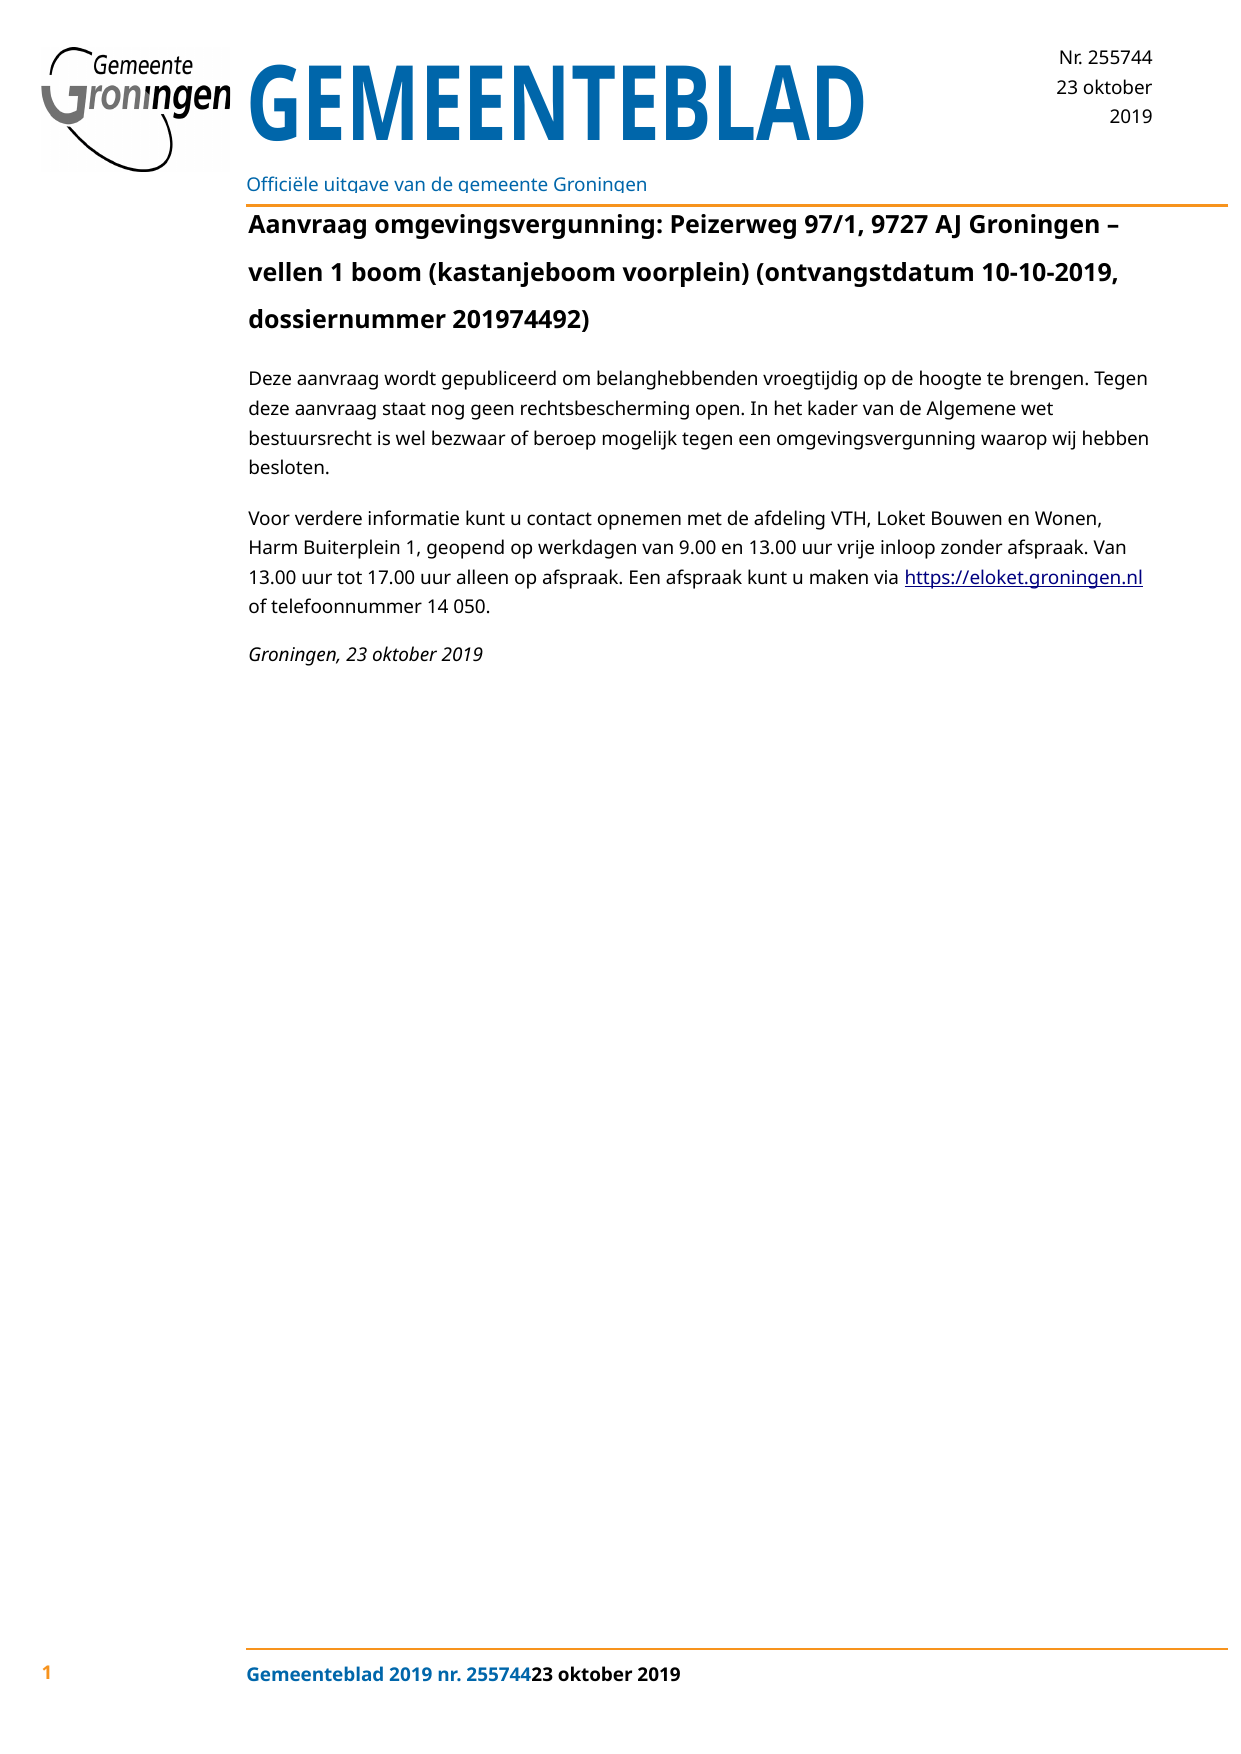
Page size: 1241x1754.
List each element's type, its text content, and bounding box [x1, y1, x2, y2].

picture [41, 47, 231, 172]
text Voor verdere informatie kunt u contact opnemen met de afdeling VTH, Loket Bouwen en Wonen, Harm Buiterplein 1, geopend op werkdagen van 9.00 en 13.00 uur vrije inloop zonder afspraak. Van 13.00 uur tot 17.00 uur alleen op afspraak. Een afspraak kunt u maken via https://eloket.groningen.nl of telefoonnummer 14 050. [248, 505, 1152, 619]
text Groningen, 23 oktober 2019 [248, 641, 1152, 667]
text Deze aanvraag wordt gepubliceerd om belanghebbenden vroegtijdig op de hoogte te brengen. Tegen deze aanvraag staat nog geen rechtsbescherming open. In het kader van de Algemene wet bestuursrecht is wel bezwaar of beroep mogelijk tegen een omgevingsvergunning waarop wij hebben besloten. [248, 366, 1152, 480]
text Aanvraag omgevingsvergunning: Peizerweg 97/1, 9727 AJ Groningen – vellen 1 boom (kastanjeboom voorplein) (ontvangstdatum 10-10-2019, dossiernummer 201974492) [248, 207, 1152, 336]
